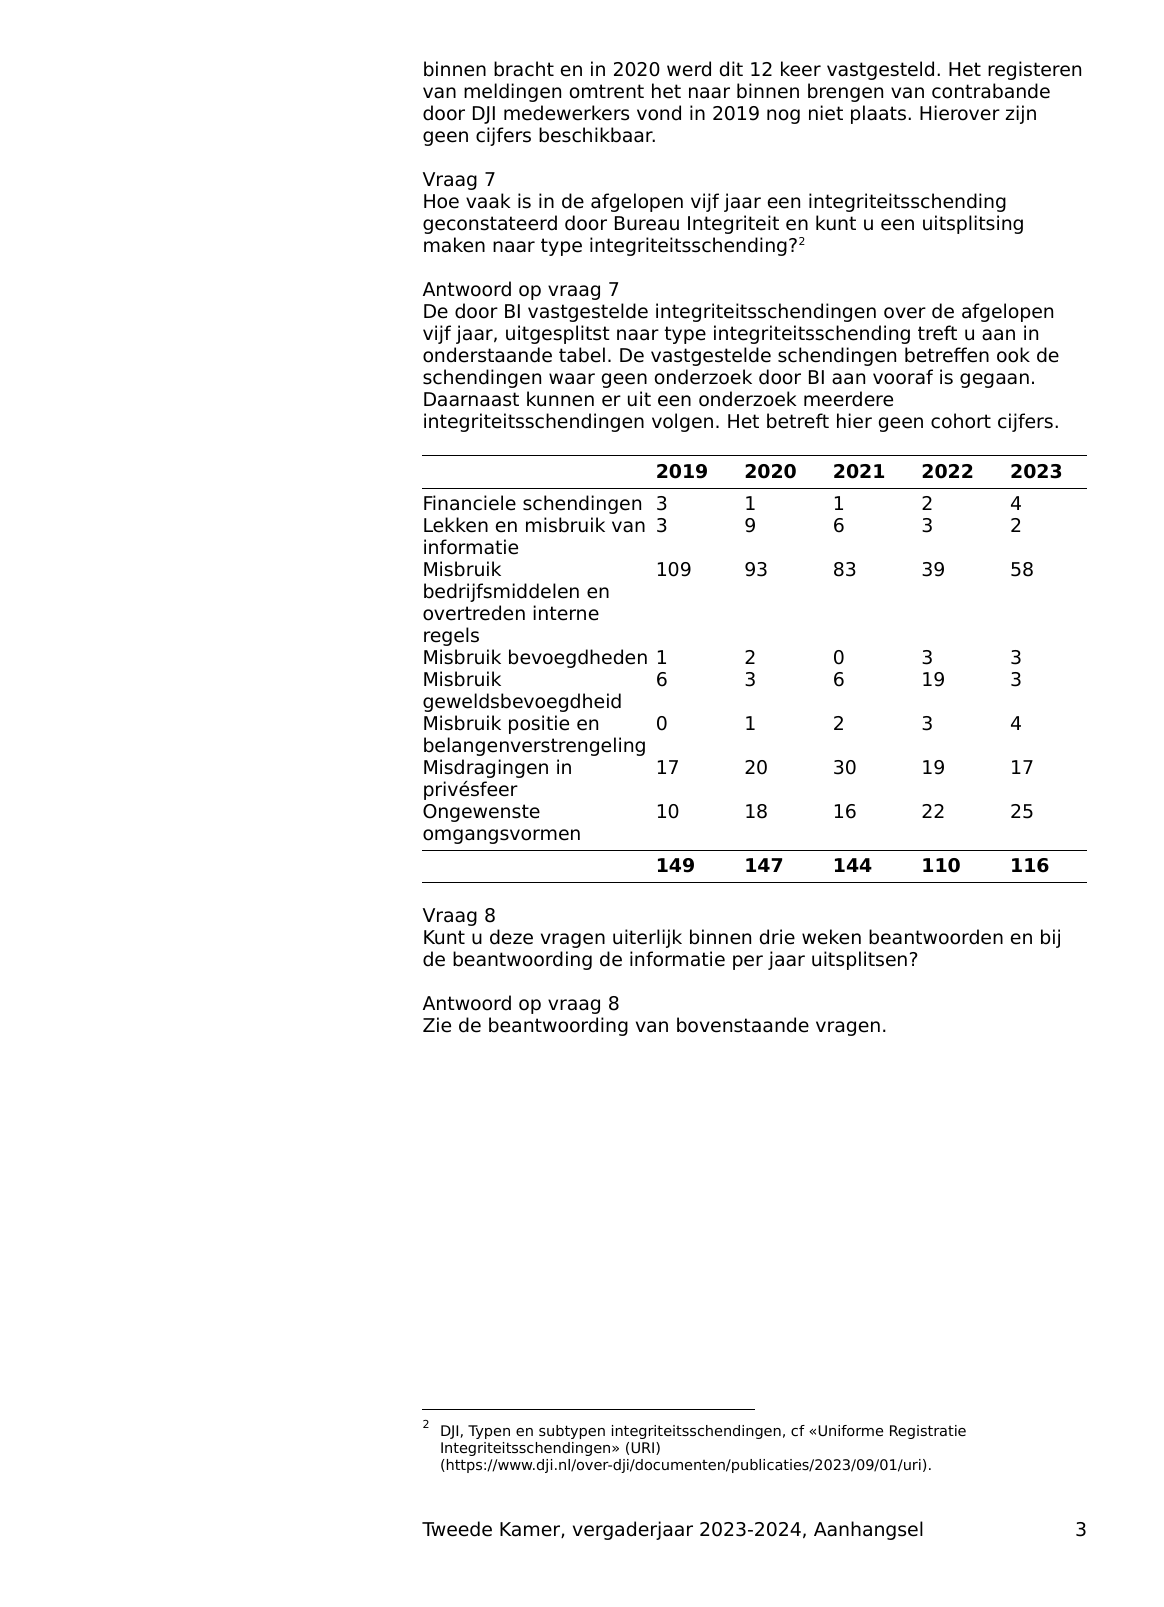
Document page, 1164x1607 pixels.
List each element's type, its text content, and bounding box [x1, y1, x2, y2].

table_cell 17 [1004, 757, 1087, 801]
table_header 2022 [915, 456, 1004, 487]
text DJI, Typen en subtypen integriteitsschendingen, cf «Uniforme Registratie Integriteitsschendingen» (URI) (https://www.dji.nl/over-dji/documenten/publicaties/2023/09/01/uri). [422, 1418, 1087, 1474]
table_cell 17 [650, 757, 738, 801]
table_cell 116 [1004, 851, 1087, 882]
table_cell 18 [738, 801, 827, 849]
table_cell 109 [650, 559, 738, 647]
text Zie de beantwoording van bovenstaande vragen. [422, 1015, 1087, 1037]
table_cell 0 [650, 713, 738, 757]
table_cell 16 [827, 801, 915, 849]
table_cell 20 [738, 757, 827, 801]
table_cell 3 [915, 647, 1004, 669]
text Antwoord op vraag 8 [422, 993, 1087, 1015]
table_cell 58 [1004, 559, 1087, 647]
table_cell 93 [738, 559, 827, 647]
table_cell 1 [650, 647, 738, 669]
table_header 2021 [827, 456, 915, 487]
table_cell Lekken en misbruik van informatie [422, 515, 649, 559]
table_header [422, 456, 649, 487]
text De door BI vastgestelde integriteitsschendingen over de afgelopen vijf jaar, uitgesplitst naar type integriteitsschending treft u aan in onderstaande tabel. De vastgestelde schendingen betreffen ook de schendingen waar geen onderzoek door BI aan vooraf is gegaan. Daarnaast kunnen er uit een onderzoek meerdere integriteitsschendingen volgen. Het betreft hier geen cohort cijfers. [422, 301, 1087, 433]
table_header 2019 [650, 456, 738, 487]
text Vraag 7 [422, 169, 1087, 191]
table_header 2020 [738, 456, 827, 487]
table_cell 1 [738, 489, 827, 515]
table_cell 83 [827, 559, 915, 647]
table_cell 2 [827, 713, 915, 757]
text Hoe vaak is in de afgelopen vijf jaar een integriteitsschending geconstateerd door Bureau Integriteit en kunt u een uitsplitsing maken naar type integriteitsschending? [422, 191, 1087, 257]
table_cell 3 [915, 713, 1004, 757]
table_cell 30 [827, 757, 915, 801]
table_cell 3 [1004, 669, 1087, 713]
table_cell 6 [650, 669, 738, 713]
table_cell 144 [827, 851, 915, 882]
table_cell 19 [915, 669, 1004, 713]
table_cell 39 [915, 559, 1004, 647]
table_cell 2 [915, 489, 1004, 515]
table_cell 3 [650, 489, 738, 515]
table_cell 147 [738, 851, 827, 882]
table_cell 110 [915, 851, 1004, 882]
table_header 2023 [1004, 456, 1087, 487]
table_cell 19 [915, 757, 1004, 801]
text Vraag 8 [422, 905, 1087, 927]
table_cell 6 [827, 515, 915, 559]
text Kunt u deze vragen uiterlijk binnen drie weken beantwoorden en bij de beantwoording de informatie per jaar uitsplitsen? [422, 927, 1087, 971]
table_cell 4 [1004, 489, 1087, 515]
table_cell 3 [1004, 647, 1087, 669]
table_cell Misbruik bevoegdheden [422, 647, 649, 669]
table_cell 2 [1004, 515, 1087, 559]
table_cell Ongewenste omgangsvormen [422, 801, 649, 849]
table_cell Misbruik positie en belangenverstrengeling [422, 713, 649, 757]
table_cell 2 [738, 647, 827, 669]
table_cell 10 [650, 801, 738, 849]
table_cell Misbruik geweldsbevoegdheid [422, 669, 649, 713]
table_cell 1 [827, 489, 915, 515]
table_cell [422, 851, 649, 882]
table_cell 3 [738, 669, 827, 713]
table_cell 4 [1004, 713, 1087, 757]
text binnen bracht en in 2020 werd dit 12 keer vastgesteld. Het registeren van meldingen omtrent het naar binnen brengen van contrabande door DJI medewerkers vond in 2019 nog niet plaats. Hierover zijn geen cijfers beschikbaar. [422, 59, 1087, 147]
table_cell 25 [1004, 801, 1087, 849]
table_cell 149 [650, 851, 738, 882]
table_cell 6 [827, 669, 915, 713]
table_cell 1 [738, 713, 827, 757]
text Antwoord op vraag 7 [422, 279, 1087, 301]
table_cell Misbruik bedrijfsmiddelen en overtreden interne regels [422, 559, 649, 647]
table_cell 3 [915, 515, 1004, 559]
table_cell Misdragingen in privésfeer [422, 757, 649, 801]
table_cell Financiele schendingen [422, 489, 649, 515]
table_cell 22 [915, 801, 1004, 849]
table_cell 3 [650, 515, 738, 559]
table_cell 0 [827, 647, 915, 669]
table_cell 9 [738, 515, 827, 559]
